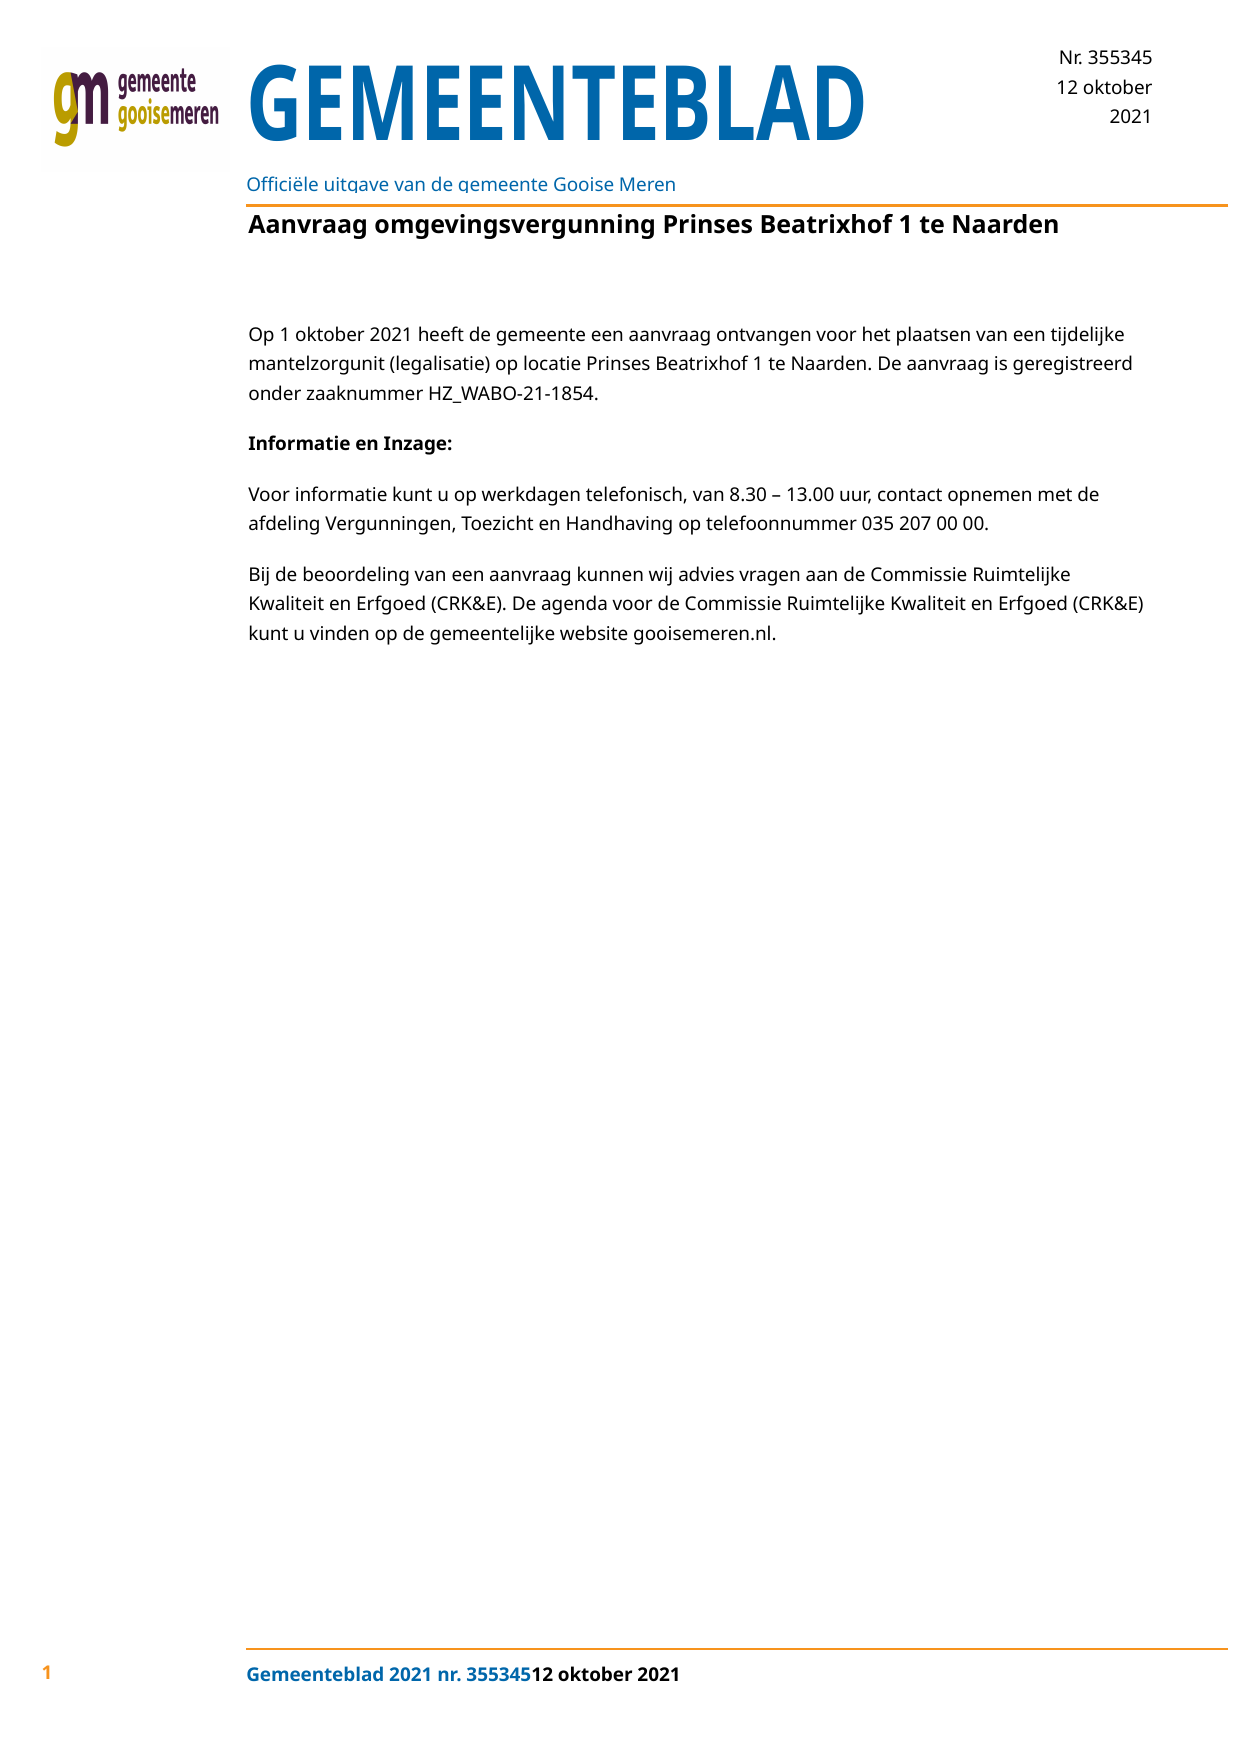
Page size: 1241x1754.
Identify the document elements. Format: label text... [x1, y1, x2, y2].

picture [41, 47, 231, 172]
text Voor informatie kunt u op werkdagen telefonisch, van 8.30 – 13.00 uur, contact opnemen met de afdeling Vergunningen, Toezicht en Handhaving op telefoonnummer 035 207 00 00. [248, 481, 1152, 536]
text Informatie en Inzage: [248, 430, 1152, 456]
text Aanvraag omgevingsvergunning Prinses Beatrixhof 1 te Naarden [248, 207, 1152, 241]
text Op 1 oktober 2021 heeft de gemeente een aanvraag ontvangen voor het plaatsen van een tijdelijke mantelzorgunit (legalisatie) op locatie Prinses Beatrixhof 1 te Naarden. De aanvraag is geregistreerd onder zaaknummer HZ_WABO-21-1854. [248, 321, 1152, 406]
text Bij de beoordeling van een aanvraag kunnen wij advies vragen aan de Commissie Ruimtelijke Kwaliteit en Erfgoed (CRK&E). De agenda voor de Commissie Ruimtelijke Kwaliteit en Erfgoed (CRK&E) kunt u vinden op de gemeentelijke website gooisemeren.nl. [248, 561, 1152, 646]
